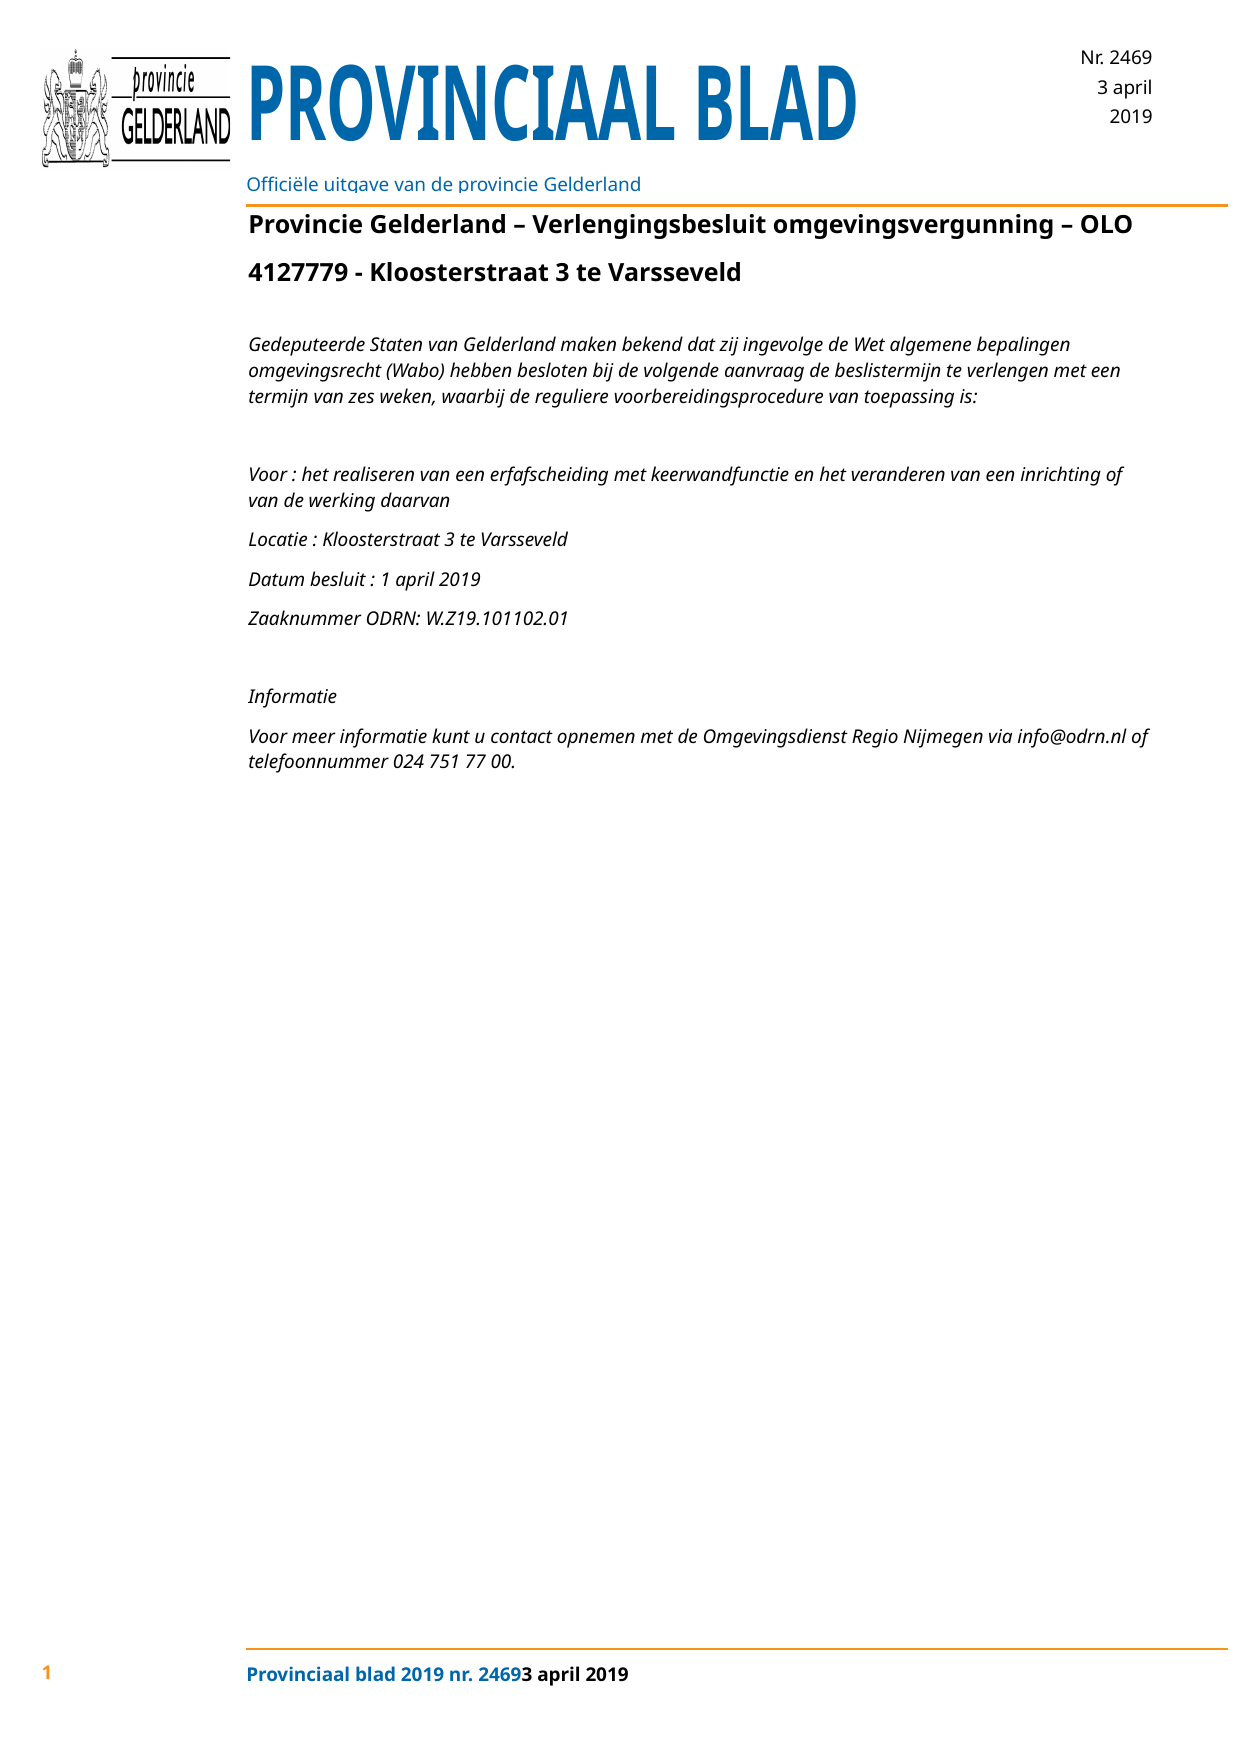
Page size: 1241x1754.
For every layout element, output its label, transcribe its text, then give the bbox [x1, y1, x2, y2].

text Informatie [248, 683, 1152, 709]
text Provincie Gelderland – Verlengingsbesluit omgevingsvergunning – OLO 4127779 - Kloosterstraat 3 te Varsseveld [248, 207, 1152, 288]
text Gedeputeerde Staten van Gelderland maken bekend dat zij ingevolge de Wet algemene bepalingen omgevingsrecht (Wabo) hebben besloten bij de volgende aanvraag de beslistermijn te verlengen met een termijn van zes weken, waarbij de reguliere voorbereidingsprocedure van toepassing is: [248, 331, 1152, 409]
text Locatie : Kloosterstraat 3 te Varsseveld [248, 526, 1152, 552]
text Zaaknummer ODRN: W.Z19.101102.01 [248, 605, 1152, 631]
picture [41, 47, 231, 172]
text Datum besluit : 1 april 2019 [248, 566, 1152, 591]
text Voor : het realiseren van een erfafscheiding met keerwandfunctie en het veranderen van een inrichting of van de werking daarvan [248, 461, 1152, 513]
text Voor meer informatie kunt u contact opnemen met de Omgevingsdienst Regio Nijmegen via info@odrn.nl of telefoonnummer 024 751 77 00. [248, 723, 1152, 774]
